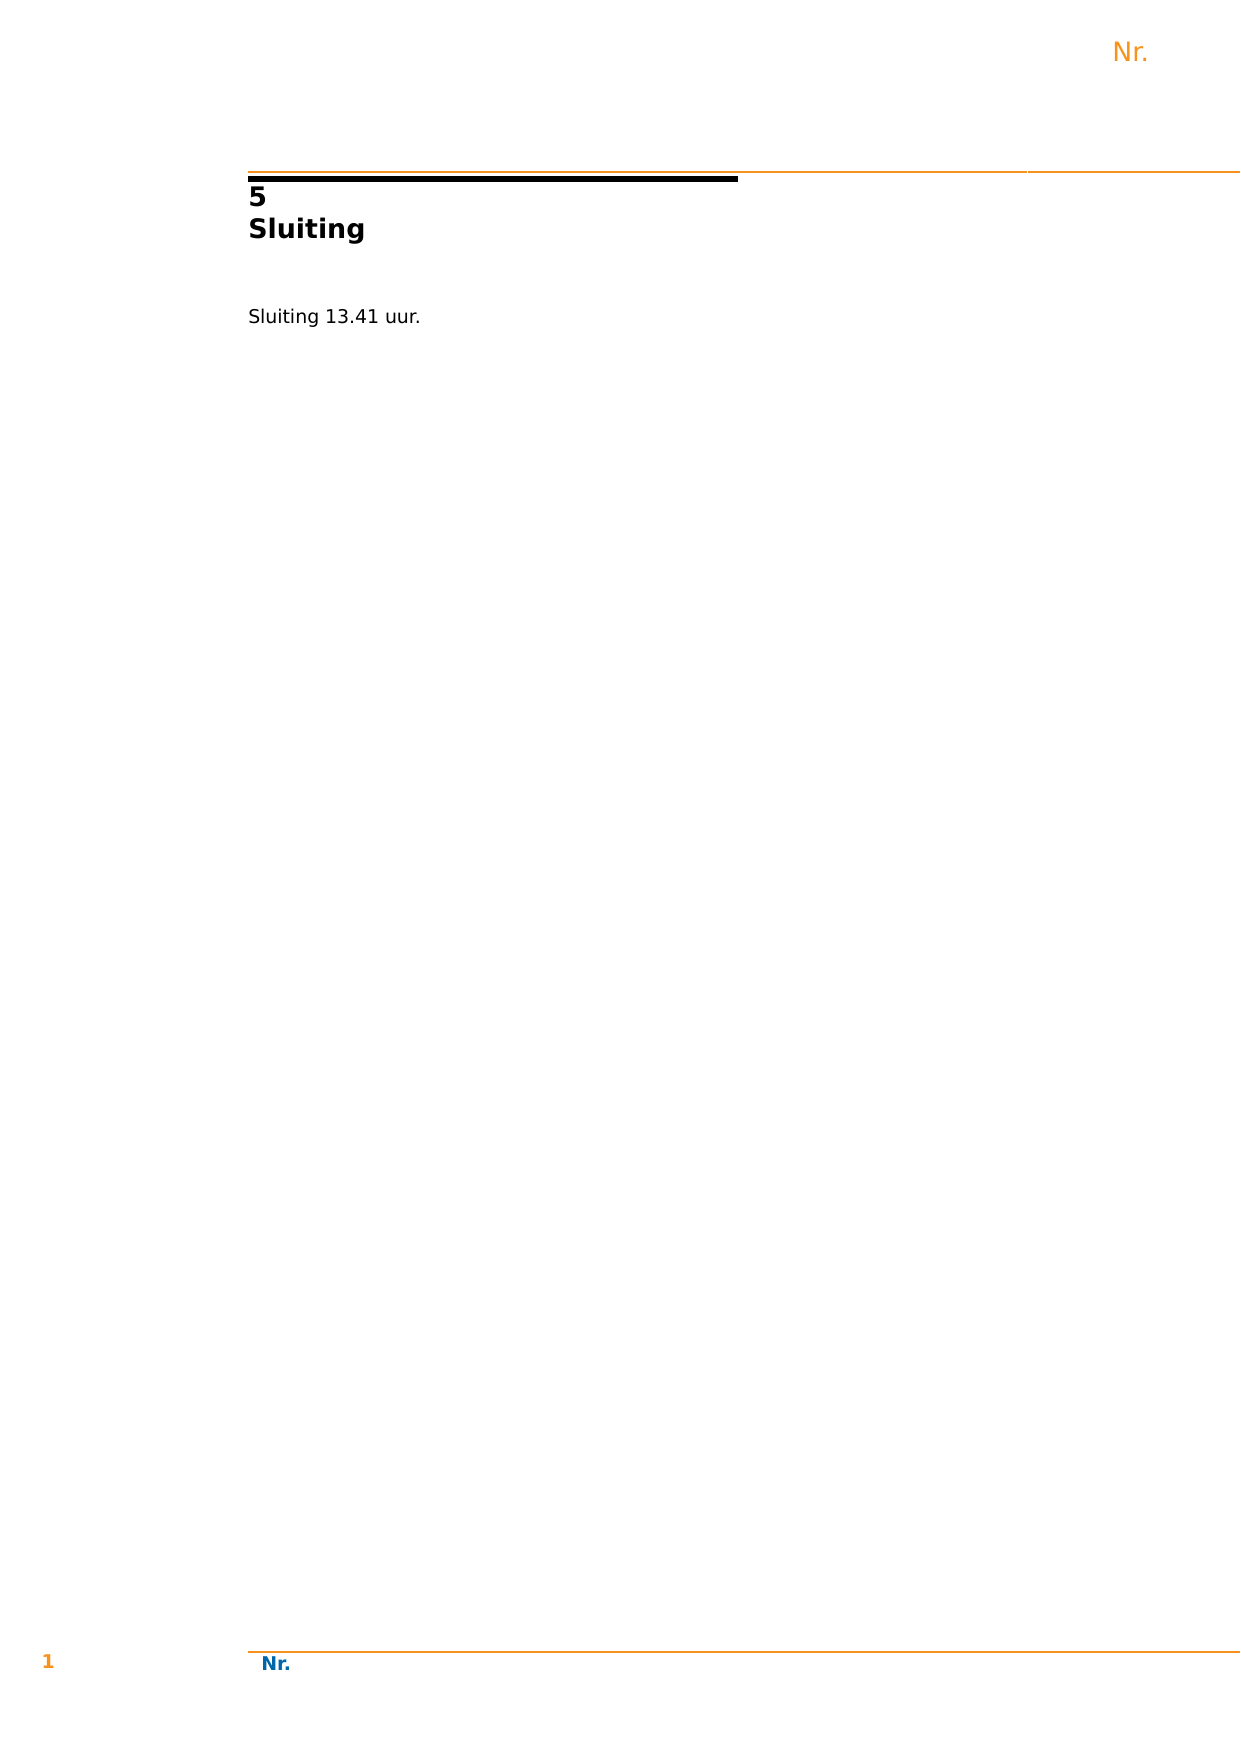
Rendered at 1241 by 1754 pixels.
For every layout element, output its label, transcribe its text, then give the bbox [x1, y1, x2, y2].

title 5 Sluiting [248, 182, 691, 244]
text Sluiting 13.41 uur. [248, 306, 691, 328]
